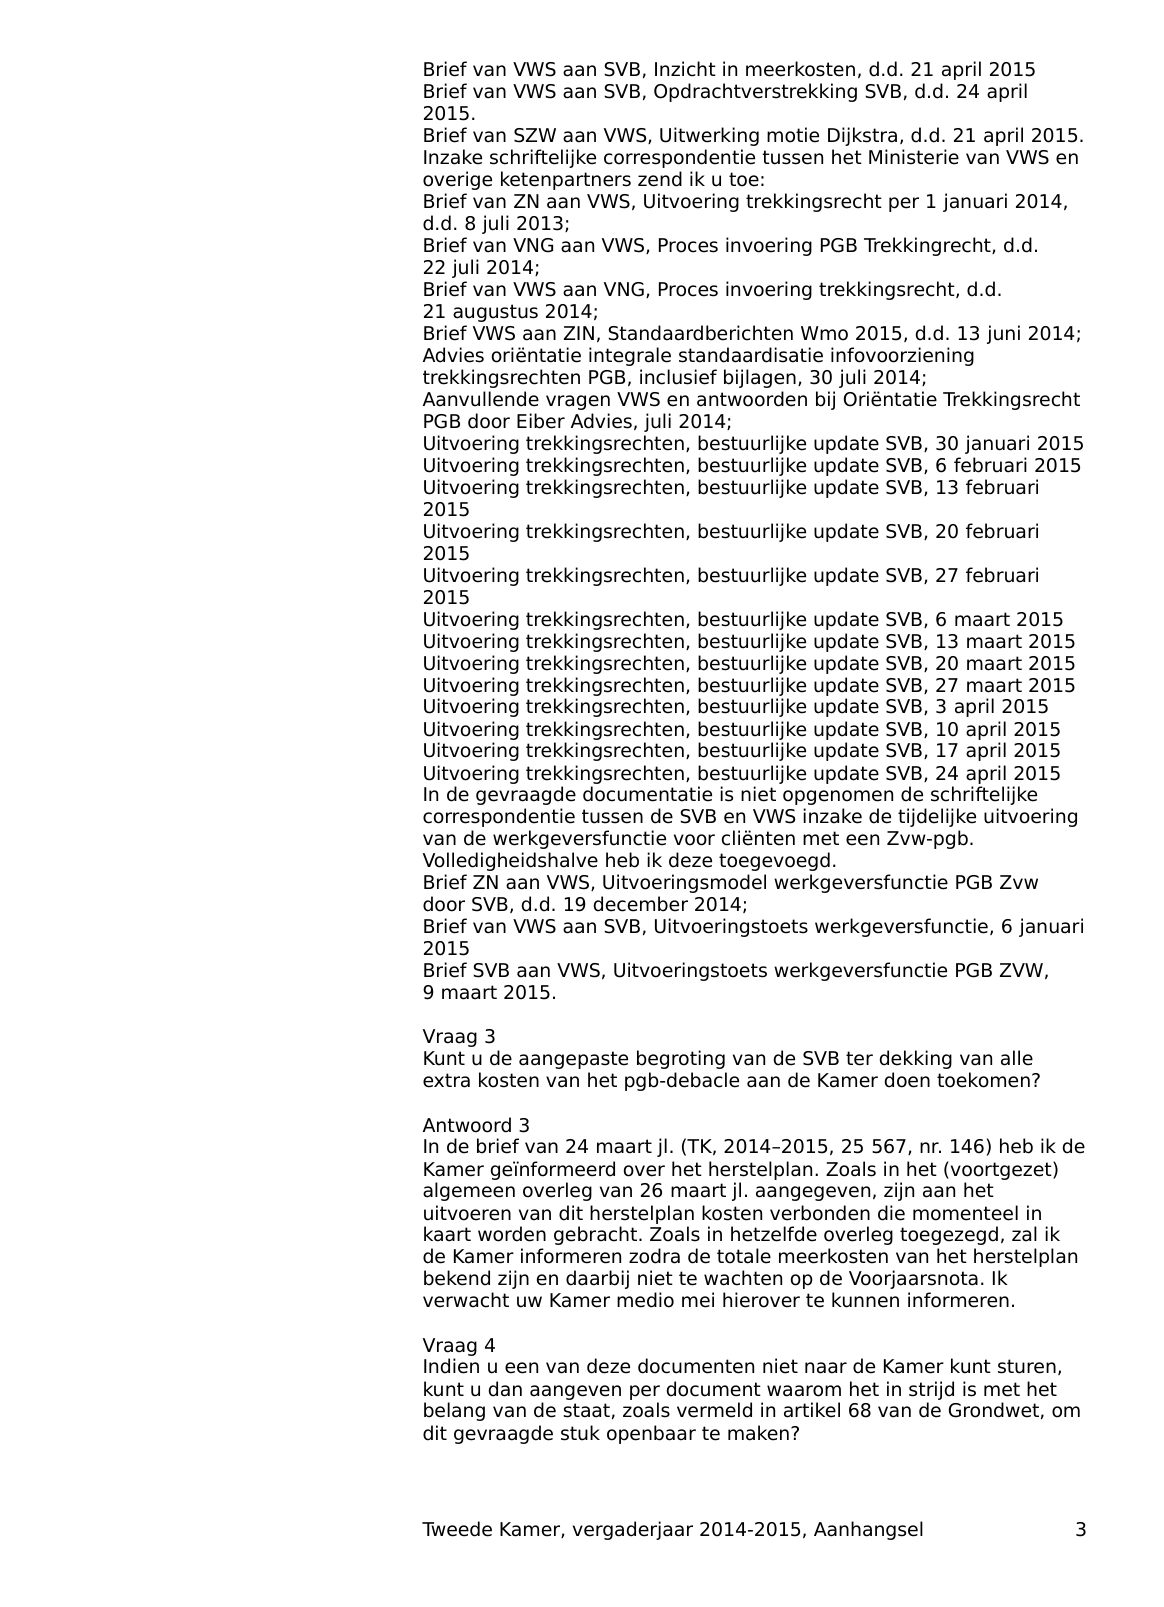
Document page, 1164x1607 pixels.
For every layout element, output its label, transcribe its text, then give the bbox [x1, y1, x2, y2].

text Brief van VWS aan SVB, Inzicht in meerkosten, d.d. 21 april 2015 [422, 59, 1087, 81]
text Uitvoering trekkingsrechten, bestuurlijke update SVB, 20 maart 2015 [422, 652, 1087, 674]
text Kunt u de aangepaste begroting van de SVB ter dekking van alle extra kosten van het pgb-debacle aan de Kamer doen toekomen? [422, 1048, 1087, 1092]
text Uitvoering trekkingsrechten, bestuurlijke update SVB, 6 februari 2015 [422, 455, 1087, 477]
text Advies oriëntatie integrale standaardisatie infovoorziening trekkingsrechten PGB, inclusief bijlagen, 30 juli 2014; [422, 345, 1087, 389]
text Antwoord 3 [422, 1114, 1087, 1136]
text In de brief van 24 maart jl. (TK, 2014–2015, 25 567, nr. 146) heb ik de Kamer geïnformeerd over het herstelplan. Zoals in het (voortgezet) algemeen overleg van 26 maart jl. aangegeven, zijn aan het uitvoeren van dit herstelplan kosten verbonden die momenteel in kaart worden gebracht. Zoals in hetzelfde overleg toegezegd, zal ik de Kamer informeren zodra de totale meerkosten van het herstelplan bekend zijn en daarbij niet te wachten op de Voorjaarsnota. Ik verwacht uw Kamer medio mei hierover te kunnen informeren. [422, 1136, 1087, 1312]
text Uitvoering trekkingsrechten, bestuurlijke update SVB, 6 maart 2015 [422, 608, 1087, 631]
text Inzake schriftelijke correspondentie tussen het Ministerie van VWS en overige ketenpartners zend ik u toe: [422, 147, 1087, 191]
text Uitvoering trekkingsrechten, bestuurlijke update SVB, 27 februari 2015 [422, 564, 1087, 608]
text Indien u een van deze documenten niet naar de Kamer kunt sturen, kunt u dan aangeven per document waarom het in strijd is met het belang van de staat, zoals vermeld in artikel 68 van de Grondwet, om dit gevraagde stuk openbaar te maken? [422, 1356, 1087, 1444]
text Uitvoering trekkingsrechten, bestuurlijke update SVB, 24 april 2015 [422, 762, 1087, 784]
text Brief van VWS aan SVB, Uitvoeringstoets werkgeversfunctie, 6 januari 2015 [422, 916, 1087, 960]
text Brief SVB aan VWS, Uitvoeringstoets werkgeversfunctie PGB ZVW, 9 maart 2015. [422, 960, 1087, 1004]
text Uitvoering trekkingsrechten, bestuurlijke update SVB, 13 februari 2015 [422, 477, 1087, 521]
text Aanvullende vragen VWS en antwoorden bij Oriëntatie Trekkingsrecht PGB door Eiber Advies, juli 2014; [422, 389, 1087, 433]
text Uitvoering trekkingsrechten, bestuurlijke update SVB, 20 februari 2015 [422, 521, 1087, 564]
text Brief van VNG aan VWS, Proces invoering PGB Trekkingrecht, d.d. 22 juli 2014; [422, 235, 1087, 279]
text Vraag 4 [422, 1334, 1087, 1356]
text Brief van VWS aan SVB, Opdrachtverstrekking SVB, d.d. 24 april 2015. [422, 81, 1087, 125]
text Uitvoering trekkingsrechten, bestuurlijke update SVB, 10 april 2015 [422, 718, 1087, 740]
text Brief VWS aan ZIN, Standaardberichten Wmo 2015, d.d. 13 juni 2014; [422, 323, 1087, 345]
text In de gevraagde documentatie is niet opgenomen de schriftelijke correspondentie tussen de SVB en VWS inzake de tijdelijke uitvoering van de werkgeversfunctie voor cliënten met een Zvw-pgb. Volledigheidshalve heb ik deze toegevoegd. [422, 784, 1087, 872]
text Brief van ZN aan VWS, Uitvoering trekkingsrecht per 1 januari 2014, d.d. 8 juli 2013; [422, 191, 1087, 235]
text Uitvoering trekkingsrechten, bestuurlijke update SVB, 13 maart 2015 [422, 631, 1087, 652]
text Brief van VWS aan VNG, Proces invoering trekkingsrecht, d.d. 21 augustus 2014; [422, 279, 1087, 323]
text Brief ZN aan VWS, Uitvoeringsmodel werkgeversfunctie PGB Zvw door SVB, d.d. 19 december 2014; [422, 872, 1087, 916]
text Uitvoering trekkingsrechten, bestuurlijke update SVB, 30 januari 2015 [422, 433, 1087, 455]
text Brief van SZW aan VWS, Uitwerking motie Dijkstra, d.d. 21 april 2015. [422, 125, 1087, 147]
text Vraag 3 [422, 1026, 1087, 1048]
text Uitvoering trekkingsrechten, bestuurlijke update SVB, 3 april 2015 [422, 696, 1087, 718]
text Uitvoering trekkingsrechten, bestuurlijke update SVB, 27 maart 2015 [422, 674, 1087, 696]
text Uitvoering trekkingsrechten, bestuurlijke update SVB, 17 april 2015 [422, 740, 1087, 762]
